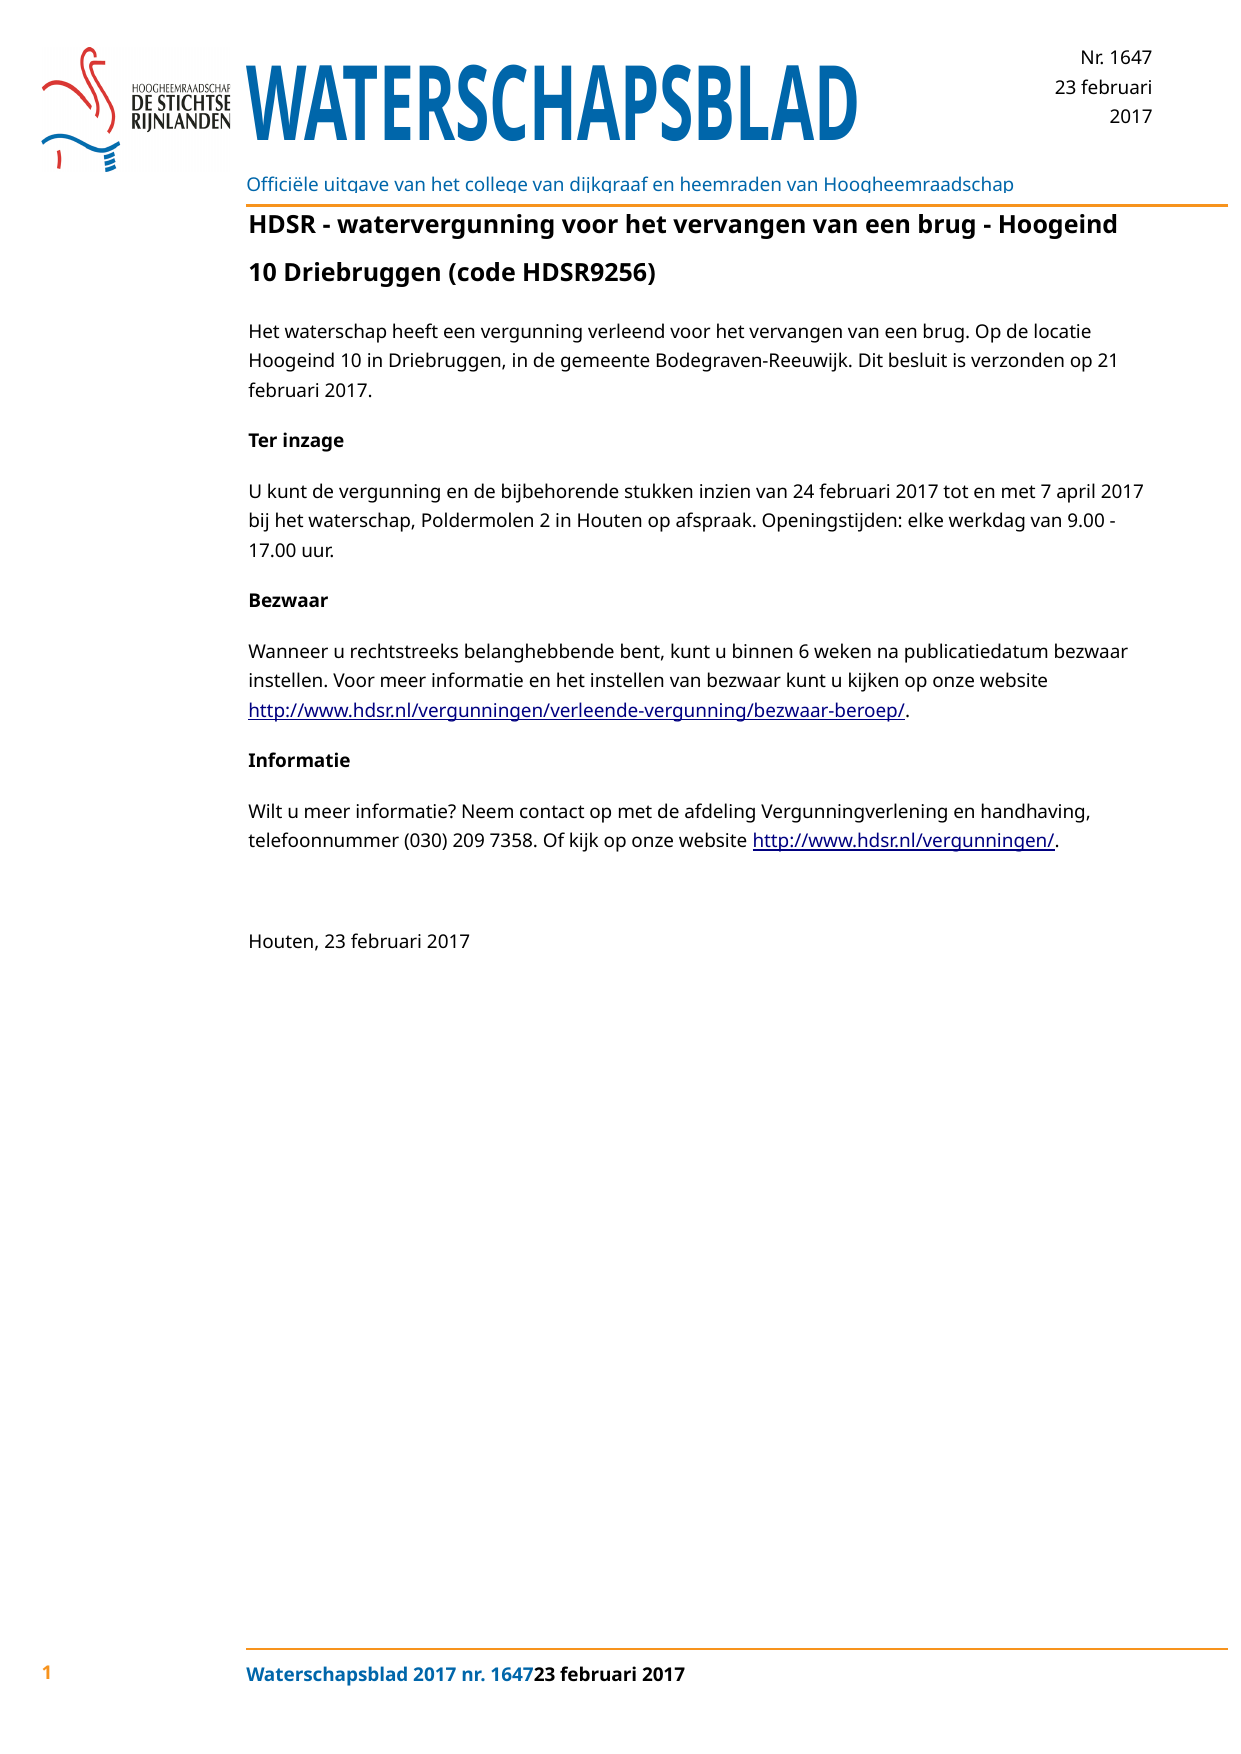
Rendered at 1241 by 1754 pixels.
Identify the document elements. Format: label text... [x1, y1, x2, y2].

text U kunt de vergunning en de bijbehorende stukken inzien van 24 februari 2017 tot en met 7 april 2017 bij het waterschap, Poldermolen 2 in Houten op afspraak. Openingstijden: elke werkdag van 9.00 - 17.00 uur. [248, 478, 1152, 563]
text Informatie [248, 747, 1152, 773]
text Wanneer u rechtstreeks belanghebbende bent, kunt u binnen 6 weken na publicatiedatum bezwaar instellen. Voor meer informatie en het instellen van bezwaar kunt u kijken op onze website http://www.hdsr.nl/vergunningen/verleende-vergunning/bezwaar-beroep/. [248, 638, 1152, 723]
text Het waterschap heeft een vergunning verleend voor het vervangen van een brug. Op de locatie Hoogeind 10 in Driebruggen, in de gemeente Bodegraven-Reeuwijk. Dit besluit is verzonden op 21 februari 2017. [248, 318, 1152, 403]
text Wilt u meer informatie? Neem contact op met de afdeling Vergunningverlening en handhaving, telefoonnummer (030) 209 7358. Of kijk op onze website http://www.hdsr.nl/vergunningen/. [248, 798, 1152, 853]
text HDSR - watervergunning voor het vervangen van een brug - Hoogeind 10 Driebruggen (code HDSR9256) [248, 207, 1152, 288]
text Houten, 23 februari 2017 [248, 928, 1152, 954]
text Ter inzage [248, 427, 1152, 453]
picture [41, 47, 231, 172]
text Bezwaar [248, 587, 1152, 613]
